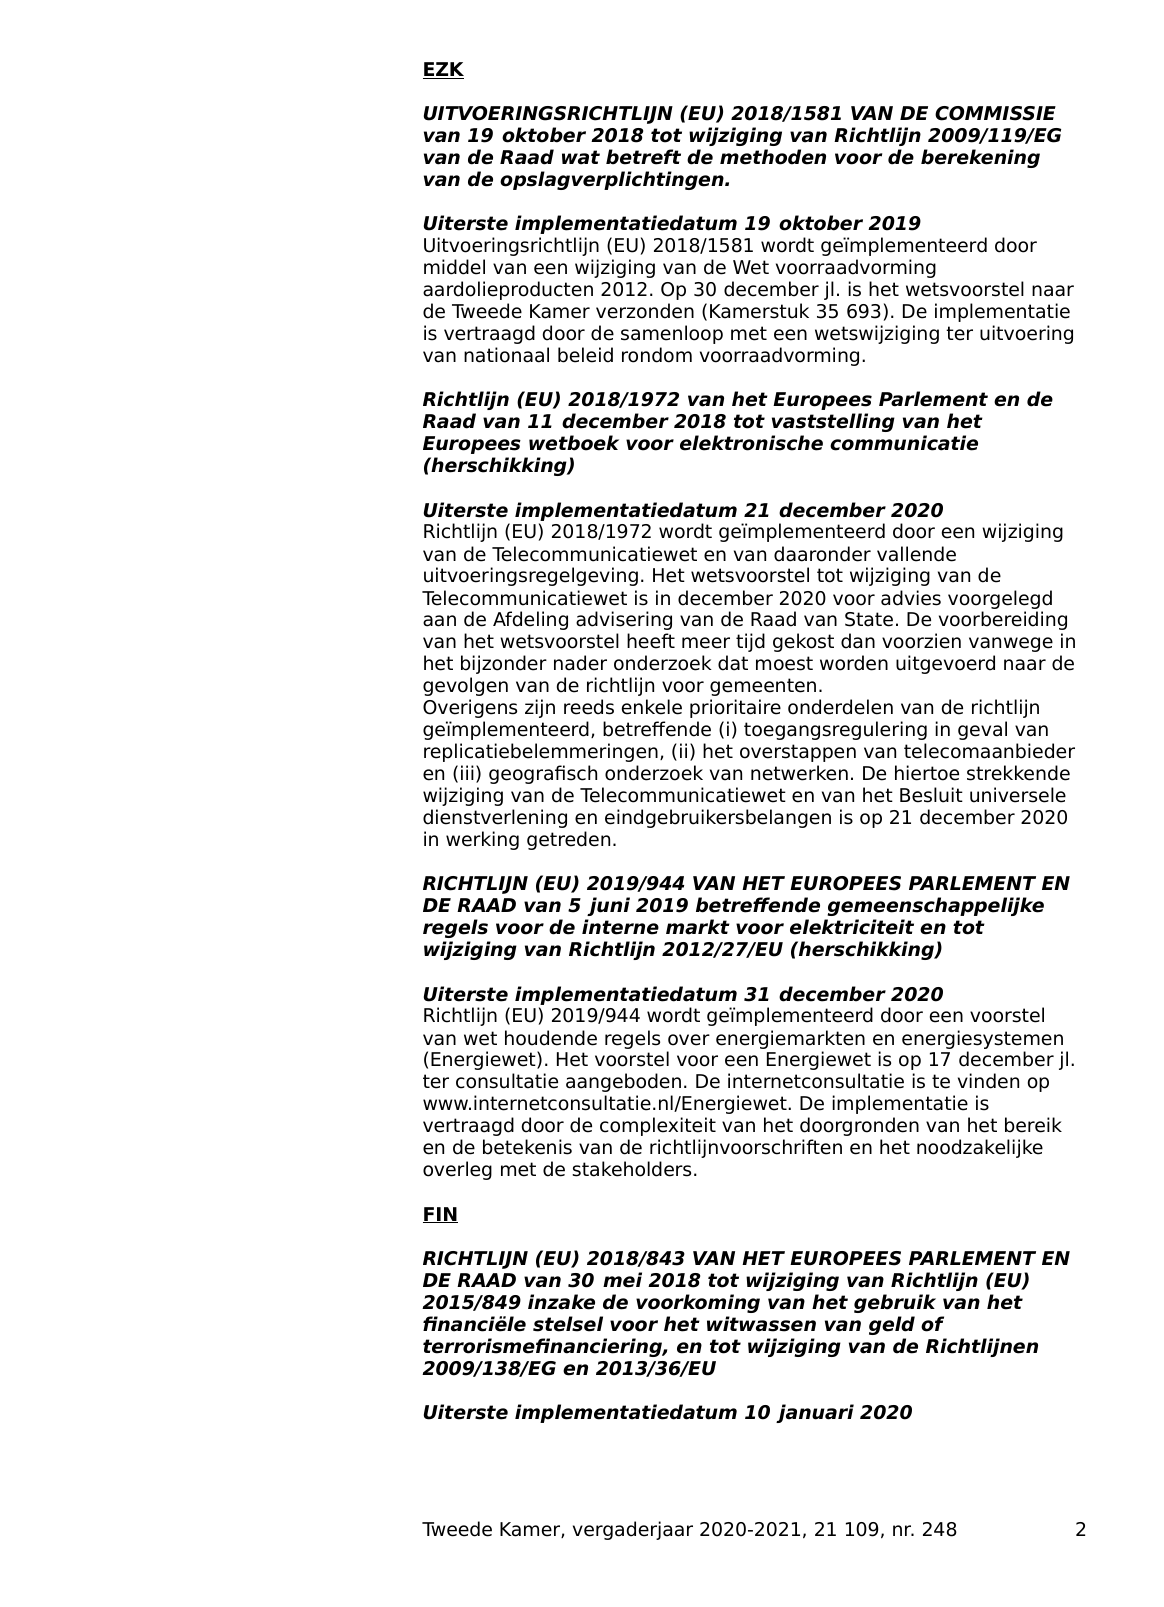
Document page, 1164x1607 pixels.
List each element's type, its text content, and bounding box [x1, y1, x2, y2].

subtitle Richtlijn (EU) 2018/1972 van het Europees Parlement en de Raad van 11 december 2018 tot vaststelling van het Europees wetboek voor elektronische communicatie (herschikking) [422, 389, 1087, 477]
subtitle UITVOERINGSRICHTLIJN (EU) 2018/1581 VAN DE COMMISSIE van 19 oktober 2018 tot wijziging van Richtlijn 2009/119/EG van de Raad wat betreft de methoden voor de berekening van de opslagverplichtingen. [422, 103, 1087, 191]
text Uitvoeringsrichtlijn (EU) 2018/1581 wordt geïmplementeerd door middel van een wijziging van de Wet voorraadvorming aardolieproducten 2012. Op 30 december jl. is het wetsvoorstel naar de Tweede Kamer verzonden (Kamerstuk 35 693). De implementatie is vertraagd door de samenloop met een wetswijziging ter uitvoering van nationaal beleid rondom voorraadvorming. [422, 235, 1087, 367]
subtitle FIN [422, 1203, 1087, 1225]
text Uiterste implementatiedatum 19 oktober 2019 [422, 213, 1087, 235]
subtitle RICHTLIJN (EU) 2018/843 VAN HET EUROPEES PARLEMENT EN DE RAAD van 30 mei 2018 tot wijziging van Richtlijn (EU) 2015/849 inzake de voorkoming van het gebruik van het financiële stelsel voor het witwassen van geld of terrorismefinanciering, en tot wijziging van de Richtlijnen 2009/138/EG en 2013/36/EU [422, 1248, 1087, 1379]
text Richtlijn (EU) 2019/944 wordt geïmplementeerd door een voorstel van wet houdende regels over energiemarkten en energiesystemen (Energiewet). Het voorstel voor een Energiewet is op 17 december jl. ter consultatie aangeboden. De internetconsultatie is te vinden op www.internetconsultatie.nl/Energiewet. De implementatie is vertraagd door de complexiteit van het doorgronden van het bereik en de betekenis van de richtlijnvoorschriften en het noodzakelijke overleg met de stakeholders. [422, 1005, 1087, 1181]
subtitle EZK [422, 59, 1087, 81]
text Overigens zijn reeds enkele prioritaire onderdelen van de richtlijn geïmplementeerd, betreffende (i) toegangsregulering in geval van replicatiebelemmeringen, (ii) het overstappen van telecomaanbieder en (iii) geografisch onderzoek van netwerken. De hiertoe strekkende wijziging van de Telecommunicatiewet en van het Besluit universele dienstverlening en eindgebruikersbelangen is op 21 december 2020 in werking getreden. [422, 697, 1087, 851]
text Uiterste implementatiedatum 31 december 2020 [422, 983, 1087, 1005]
text Uiterste implementatiedatum 21 december 2020 [422, 499, 1087, 521]
text Uiterste implementatiedatum 10 januari 2020 [422, 1402, 1087, 1424]
subtitle RICHTLIJN (EU) 2019/944 VAN HET EUROPEES PARLEMENT EN DE RAAD van 5 juni 2019 betreffende gemeenschappelijke regels voor de interne markt voor elektriciteit en tot wijziging van Richtlijn 2012/27/EU (herschikking) [422, 873, 1087, 961]
text Richtlijn (EU) 2018/1972 wordt geïmplementeerd door een wijziging van de Telecommunicatiewet en van daaronder vallende uitvoeringsregelgeving. Het wetsvoorstel tot wijziging van de Telecommunicatiewet is in december 2020 voor advies voorgelegd aan de Afdeling advisering van de Raad van State. De voorbereiding van het wetsvoorstel heeft meer tijd gekost dan voorzien vanwege in het bijzonder nader onderzoek dat moest worden uitgevoerd naar de gevolgen van de richtlijn voor gemeenten. [422, 521, 1087, 697]
